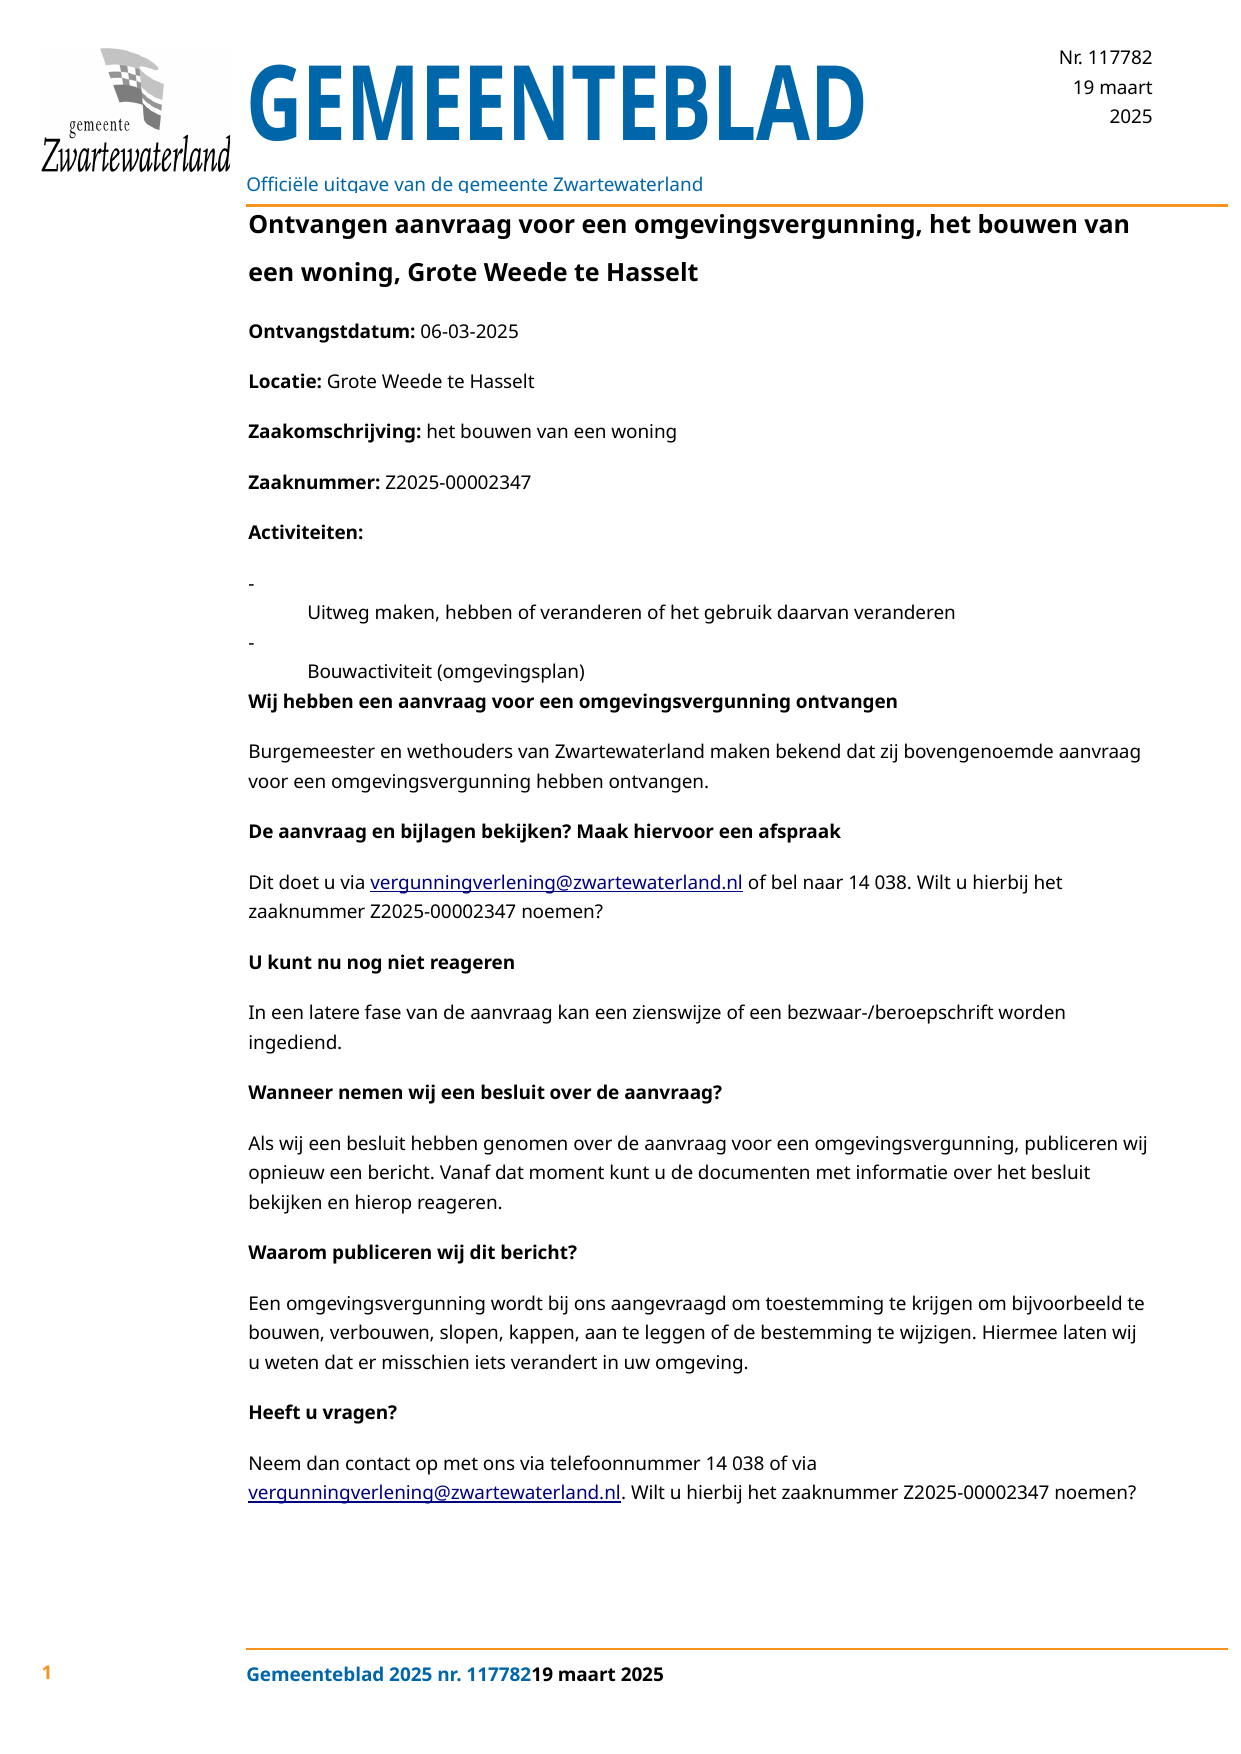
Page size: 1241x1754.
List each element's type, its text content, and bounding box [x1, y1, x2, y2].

text Zaakomschrijving: het bouwen van een woning [248, 419, 1152, 444]
text Ontvangen aanvraag voor een omgevingsvergunning, het bouwen van een woning, Grote Weede te Hasselt [248, 207, 1152, 288]
text Waarom publiceren wij dit bericht? [248, 1239, 1152, 1265]
text U kunt nu nog niet reageren [248, 949, 1152, 975]
text Ontvangstdatum: 06-03-2025 [248, 318, 1152, 344]
text Heeft u vragen? [248, 1399, 1152, 1425]
list Uitweg maken, hebben of veranderen of het gebruik daarvan veranderen [248, 599, 1152, 625]
text Een omgevingsvergunning wordt bij ons aangevraagd om toestemming te krijgen om bijvoorbeeld te bouwen, verbouwen, slopen, kappen, aan te leggen of de bestemming te wijzigen. Hiermee laten wij u weten dat er misschien iets verandert in uw omgeving. [248, 1290, 1152, 1375]
text Burgemeester en wethouders van Zwartewaterland maken bekend dat zij bovengenoemde aanvraag voor een omgevingsvergunning hebben ontvangen. [248, 739, 1152, 794]
picture [41, 47, 231, 172]
text Wanneer nemen wij een besluit over de aanvraag? [248, 1079, 1152, 1105]
text In een latere fase van de aanvraag kan een zienswijze of een bezwaar-/beroepschrift worden ingediend. [248, 999, 1152, 1055]
list Bouwactiviteit (omgevingsplan) [248, 659, 1152, 684]
text Zaaknummer: Z2025-00002347 [248, 469, 1152, 495]
text Wij hebben een aanvraag voor een omgevingsvergunning ontvangen [248, 688, 1152, 714]
text Locatie: Grote Weede te Hasselt [248, 368, 1152, 394]
text Neem dan contact op met ons via telefoonnummer 14 038 of via vergunningverlening@zwartewaterland.nl. Wilt u hierbij het zaaknummer Z2025-00002347 noemen? [248, 1450, 1152, 1505]
text De aanvraag en bijlagen bekijken? Maak hiervoor een afspraak [248, 819, 1152, 844]
text Als wij een besluit hebben genomen over de aanvraag voor een omgevingsvergunning, publiceren wij opnieuw een bericht. Vanaf dat moment kunt u de documenten met informatie over het besluit bekijken en hierop reageren. [248, 1130, 1152, 1215]
text Activiteiten: [248, 519, 1152, 545]
text Dit doet u via vergunningverlening@zwartewaterland.nl of bel naar 14 038. Wilt u hierbij het zaaknummer Z2025-00002347 noemen? [248, 869, 1152, 924]
